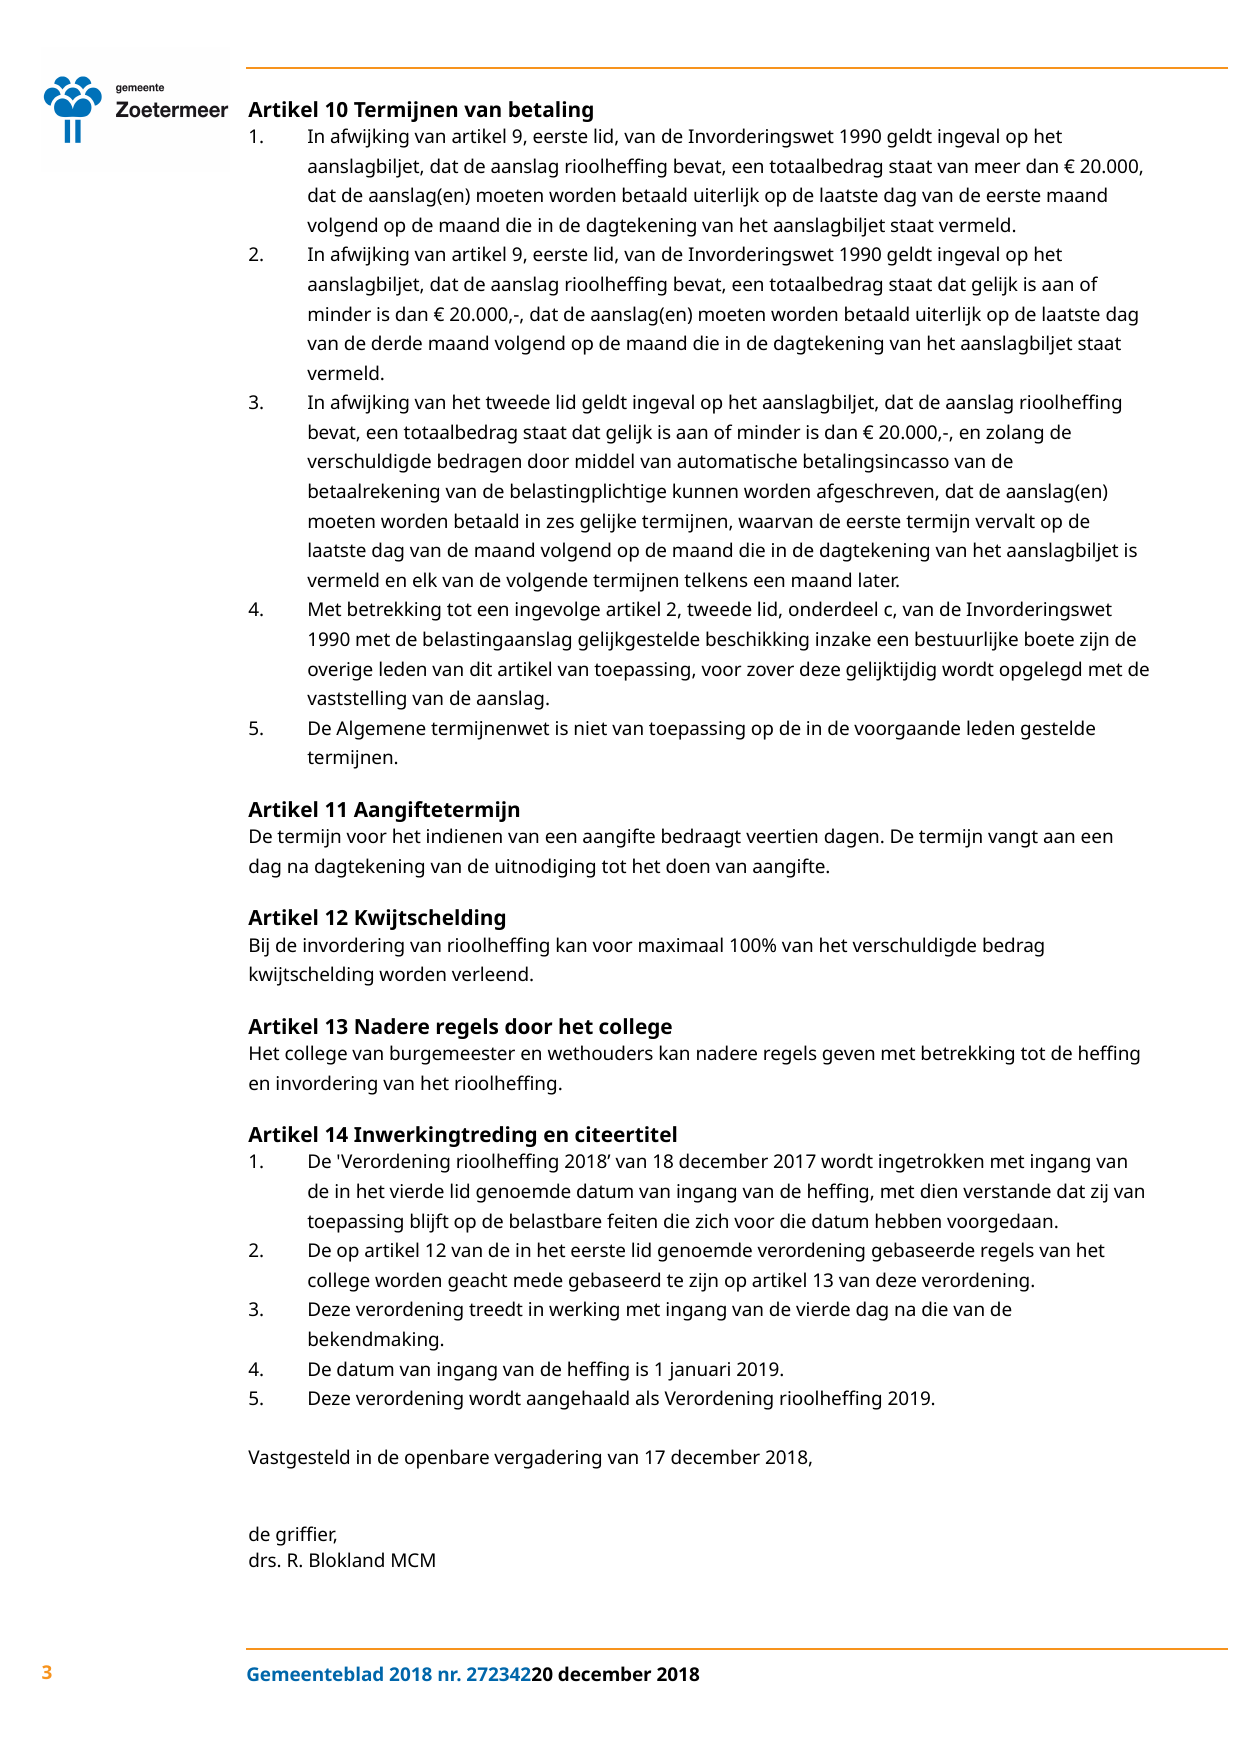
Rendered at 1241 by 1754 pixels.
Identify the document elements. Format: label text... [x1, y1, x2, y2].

text Artikel 10 Termijnen van betaling [248, 95, 1152, 123]
text de griffier, [248, 1522, 1152, 1547]
text Bij de invordering van rioolheffing kan voor maximaal 100% van het verschuldigde bedrag kwijtschelding worden verleend. [248, 932, 1152, 987]
list De datum van ingang van de heffing is 1 januari 2019. [248, 1356, 1152, 1381]
picture [41, 47, 231, 172]
list Met betrekking tot een ingevolge artikel 2, tweede lid, onderdeel c, van de Invorderingswet 1990 met de belastingaanslag gelijkgestelde beschikking inzake een bestuurlijke boete zijn de overige leden van dit artikel van toepassing, voor zover deze gelijktijdig wordt opgelegd met de vaststelling van de aanslag. [248, 597, 1152, 711]
text Artikel 12 Kwijtschelding [248, 903, 1152, 932]
list Deze verordening wordt aangehaald als Verordening rioolheffing 2019. [248, 1385, 1152, 1411]
text Het college van burgemeester en wethouders kan nadere regels geven met betrekking tot de heffing en invordering van het rioolheffing. [248, 1040, 1152, 1096]
list De op artikel 12 van de in het eerste lid genoemde verordening gebaseerde regels van het college worden geacht mede gebaseerd te zijn op artikel 13 van deze verordening. [248, 1237, 1152, 1293]
list In afwijking van het tweede lid geldt ingeval op het aanslagbiljet, dat de aanslag rioolheffing bevat, een totaalbedrag staat dat gelijk is aan of minder is dan € 20.000,-, en zolang de verschuldigde bedragen door middel van automatische betalingsincasso van de betaalrekening van de belastingplichtige kunnen worden afgeschreven, dat de aanslag(en) moeten worden betaald in zes gelijke termijnen, waarvan de eerste termijn vervalt op de laatste dag van de maand volgend op de maand die in de dagtekening van het aanslagbiljet is vermeld en elk van de volgende termijnen telkens een maand later. [248, 389, 1152, 593]
text Artikel 14 Inwerkingtreding en citeertitel [248, 1120, 1152, 1149]
list De 'Verordening rioolheffing 2018’ van 18 december 2017 wordt ingetrokken met ingang van de in het vierde lid genoemde datum van ingang van de heffing, met dien verstande dat zij van toepassing blijft op de belastbare feiten die zich voor die datum hebben voorgedaan. [248, 1149, 1152, 1233]
text drs. R. Blokland MCM [248, 1547, 1152, 1573]
text Vastgesteld in de openbare vergadering van 17 december 2018, [248, 1444, 1152, 1470]
list De Algemene termijnenwet is niet van toepassing op de in de voorgaande leden gestelde termijnen. [248, 715, 1152, 770]
list Deze verordening treedt in werking met ingang van de vierde dag na die van de bekendmaking. [248, 1297, 1152, 1352]
list In afwijking van artikel 9, eerste lid, van de Invorderingswet 1990 geldt ingeval op het aanslagbiljet, dat de aanslag rioolheffing bevat, een totaalbedrag staat dat gelijk is aan of minder is dan € 20.000,-, dat de aanslag(en) moeten worden betaald uiterlijk op de laatste dag van de derde maand volgend op de maand die in de dagtekening van het aanslagbiljet staat vermeld. [248, 242, 1152, 386]
list In afwijking van artikel 9, eerste lid, van de Invorderingswet 1990 geldt ingeval op het aanslagbiljet, dat de aanslag rioolheffing bevat, een totaalbedrag staat van meer dan € 20.000, dat de aanslag(en) moeten worden betaald uiterlijk op de laatste dag van de eerste maand volgend op de maand die in de dagtekening van het aanslagbiljet staat vermeld. [248, 123, 1152, 238]
text De termijn voor het indienen van een aangifte bedraagt veertien dagen. De termijn vangt aan een dag na dagtekening van de uitnodiging tot het doen van aangifte. [248, 823, 1152, 879]
text Artikel 11 Aangiftetermijn [248, 795, 1152, 823]
text Artikel 13 Nadere regels door het college [248, 1012, 1152, 1040]
